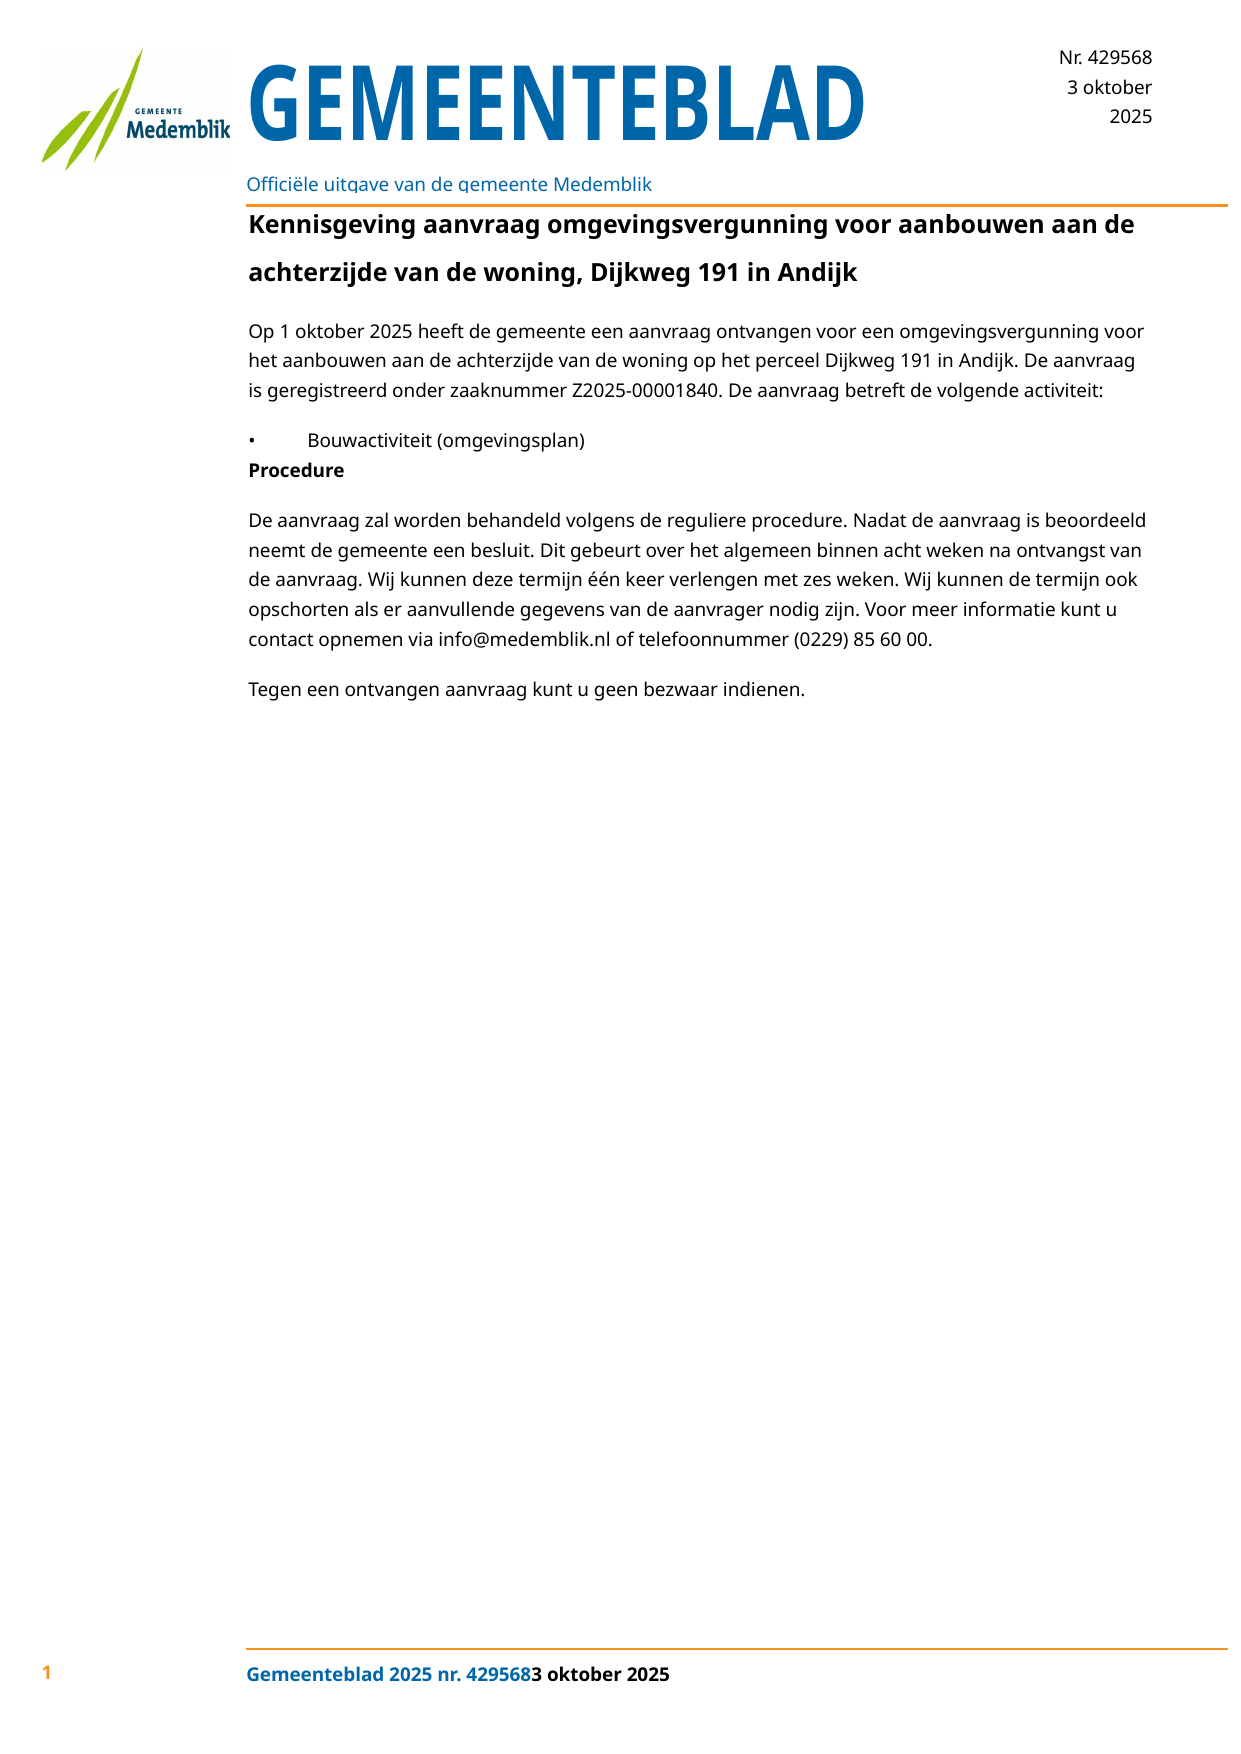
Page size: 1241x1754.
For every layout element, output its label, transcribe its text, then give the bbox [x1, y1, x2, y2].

text Op 1 oktober 2025 heeft de gemeente een aanvraag ontvangen voor een omgevingsvergunning voor het aanbouwen aan de achterzijde van de woning op het perceel Dijkweg 191 in Andijk. De aanvraag is geregistreerd onder zaaknummer Z2025-00001840. De aanvraag betreft de volgende activiteit: [248, 318, 1152, 403]
picture [41, 47, 231, 172]
text Kennisgeving aanvraag omgevingsvergunning voor aanbouwen aan de achterzijde van de woning, Dijkweg 191 in Andijk [248, 207, 1152, 288]
list Bouwactiviteit (omgevingsplan) [248, 427, 1152, 453]
text Procedure [248, 457, 1152, 483]
text Tegen een ontvangen aanvraag kunt u geen bezwaar indienen. [248, 676, 1152, 702]
text De aanvraag zal worden behandeld volgens de reguliere procedure. Nadat de aanvraag is beoordeeld neemt de gemeente een besluit. Dit gebeurt over het algemeen binnen acht weken na ontvangst van de aanvraag. Wij kunnen deze termijn één keer verlengen met zes weken. Wij kunnen de termijn ook opschorten als er aanvullende gegevens van de aanvrager nodig zijn. Voor meer informatie kunt u contact opnemen via info@medemblik.nl of telefoonnummer (0229) 85 60 00. [248, 507, 1152, 652]
